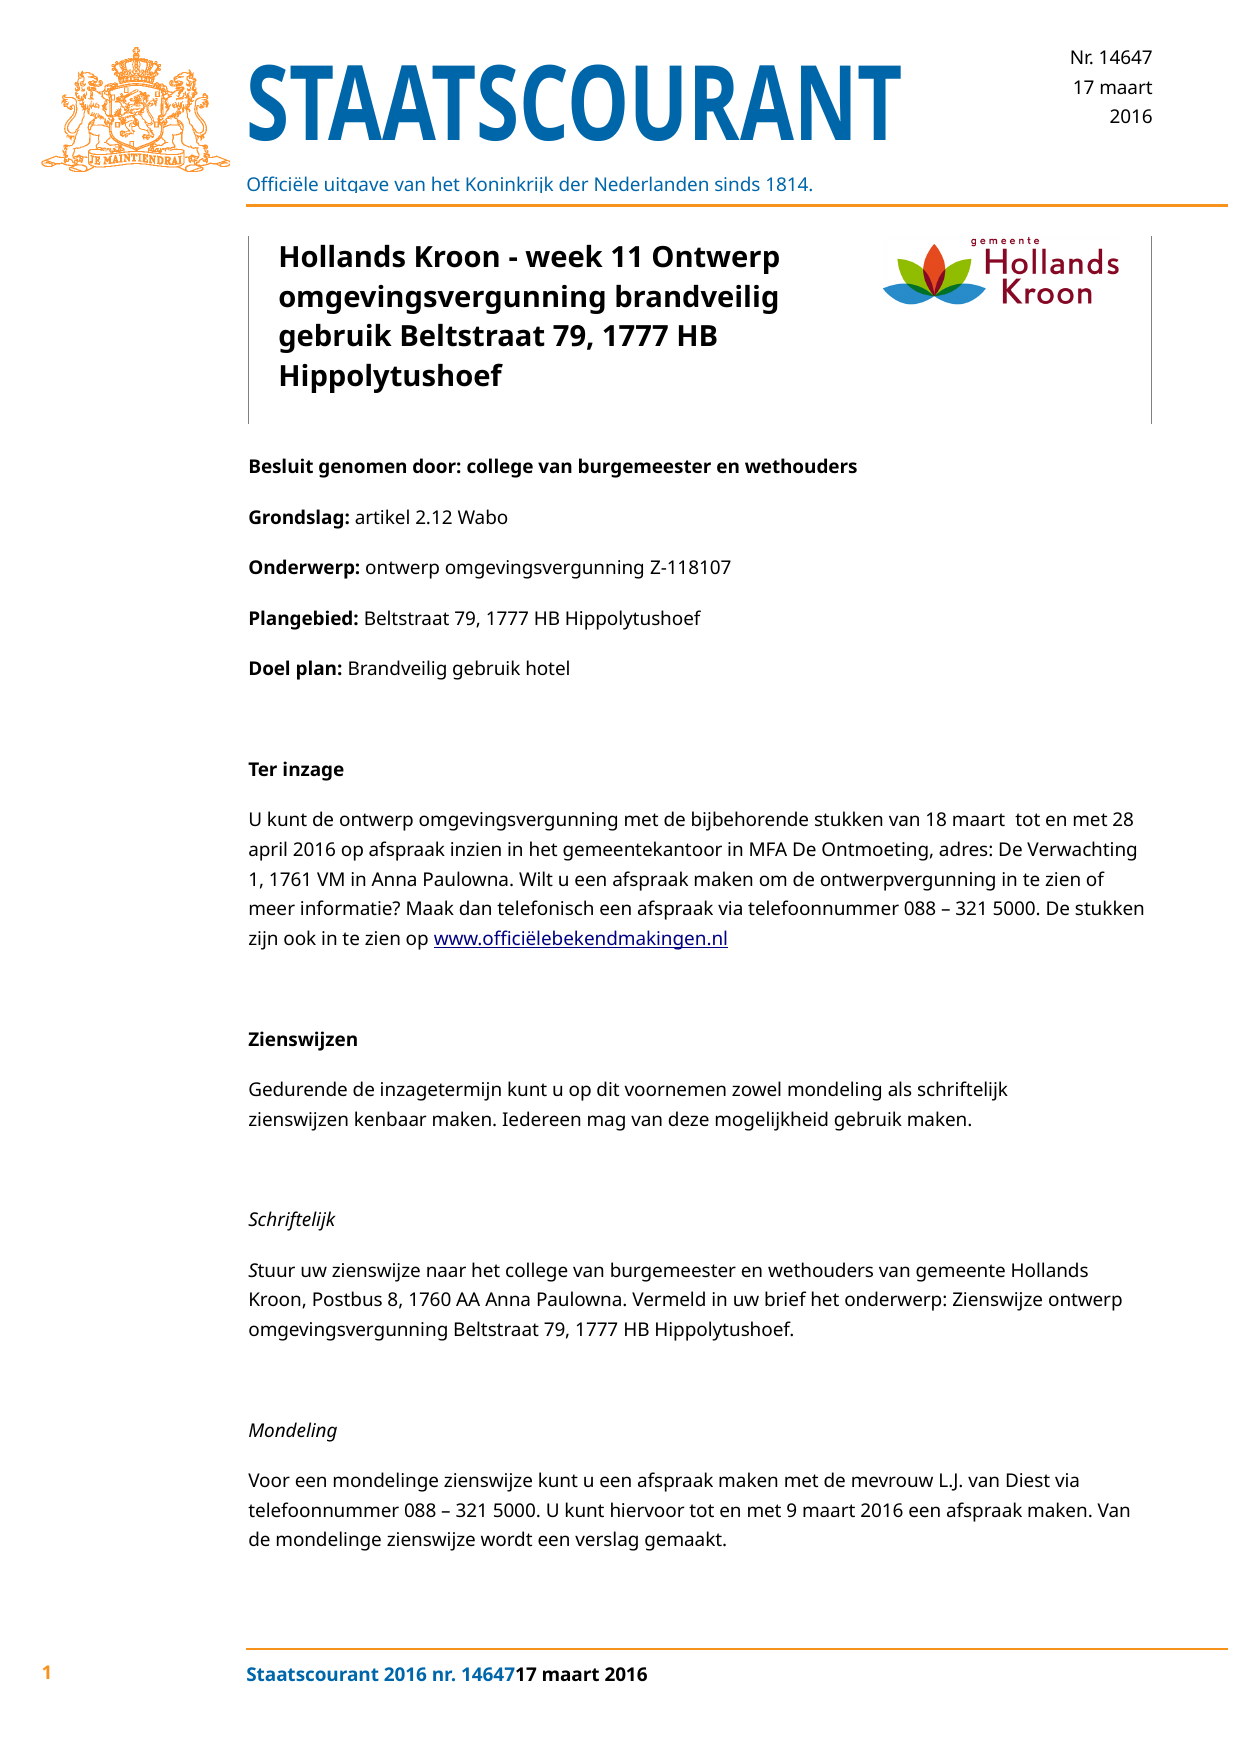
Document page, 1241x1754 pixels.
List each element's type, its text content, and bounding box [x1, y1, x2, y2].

text Schriftelijk [248, 1207, 1152, 1232]
text Mondeling [248, 1417, 1152, 1443]
text Doel plan: Brandveilig gebruik hotel [248, 655, 1152, 681]
picture [41, 47, 231, 172]
table_header Hollands Kroon - week 11 Ontwerp omgevingsvergunning brandveilig gebruik Beltstraat 79, 1777 HB Hippolytushoef [249, 236, 850, 424]
text Ter inzage [248, 756, 1152, 782]
text Grondslag: artikel 2.12 Wabo [248, 504, 1152, 530]
text Plangebied: Beltstraat 79, 1777 HB Hippolytushoef [248, 605, 1152, 631]
text Besluit genomen door: college van burgemeester en wethouders [248, 454, 1152, 479]
text U kunt de ontwerp omgevingsvergunning met de bijbehorende stukken van 18 maart tot en met 28 april 2016 op afspraak inzien in het gemeentekantoor in MFA De Ontmoeting, adres: De Verwachting 1, 1761 VM in Anna Paulowna. Wilt u een afspraak maken om de ontwerpvergunning in te zien of meer informatie? Maak dan telefonisch een afspraak via telefoonnummer 088 – 321 5000. De stukken zijn ook in te zien op www.officiëlebekendmakingen.nl [248, 807, 1152, 951]
text Stuur uw zienswijze naar het college van burgemeester en wethouders van gemeente Hollands Kroon, Postbus 8, 1760 AA Anna Paulowna. Vermeld in uw brief het onderwerp: Zienswijze ontwerp omgevingsvergunning Beltstraat 79, 1777 HB Hippolytushoef. [248, 1257, 1152, 1342]
table_header [850, 236, 1151, 424]
text Zienswijzen [248, 1026, 1152, 1051]
text Onderwerp: ontwerp omgevingsvergunning Z-118107 [248, 554, 1152, 580]
text Gedurende de inzagetermijn kunt u op dit voornemen zowel mondeling als schriftelijk zienswijzen kenbaar maken. Iedereen mag van deze mogelijkheid gebruik maken. [248, 1076, 1152, 1131]
text Voor een mondelinge zienswijze kunt u een afspraak maken met de mevrouw L.J. van Diest via telefoonnummer 088 – 321 5000. U kunt hiervoor tot en met 9 maart 2016 een afspraak maken. Van de mondelinge zienswijze wordt een verslag gemaakt. [248, 1467, 1152, 1552]
picture [882, 236, 1119, 305]
